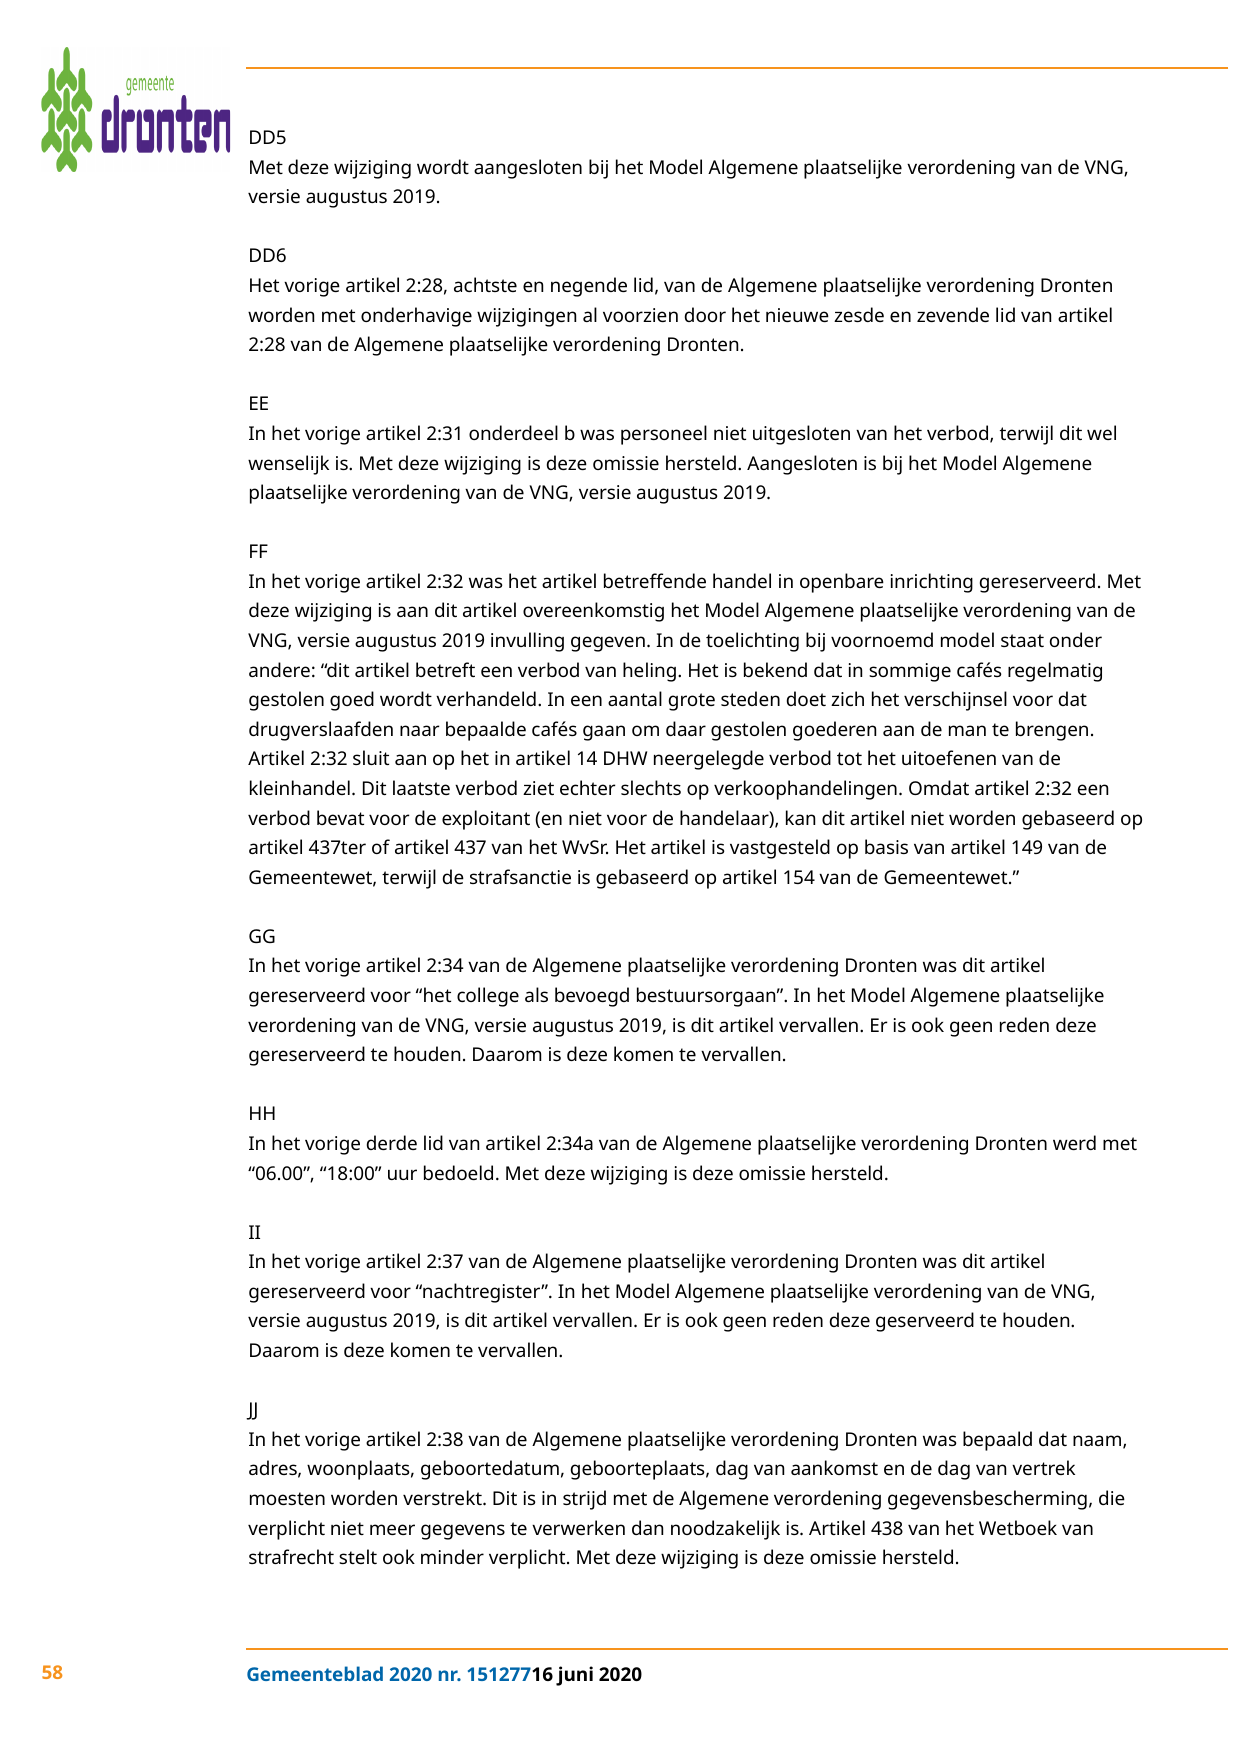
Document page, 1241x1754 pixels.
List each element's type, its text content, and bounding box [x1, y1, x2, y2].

text In het vorige artikel 2:38 van de Algemene plaatselijke verordening Dronten was bepaald dat naam, adres, woonplaats, geboortedatum, geboorteplaats, dag van aankomst en de dag van vertrek moesten worden verstrekt. Dit is in strijd met de Algemene verordening gegevensbescherming, die verplicht niet meer gegevens te verwerken dan noodzakelijk is. Artikel 438 van het Wetboek van strafrecht stelt ook minder verplicht. Met deze wijziging is deze omissie hersteld. [248, 1426, 1152, 1570]
text DD5 [248, 124, 1152, 150]
picture [41, 47, 231, 172]
text In het vorige artikel 2:32 was het artikel betreffende handel in openbare inrichting gereserveerd. Met deze wijziging is aan dit artikel overeenkomstig het Model Algemene plaatselijke verordening van de VNG, versie augustus 2019 invulling gegeven. In de toelichting bij voornoemd model staat onder andere: “dit artikel betreft een verbod van heling. Het is bekend dat in sommige cafés regelmatig gestolen goed wordt verhandeld. In een aantal grote steden doet zich het verschijnsel voor dat drugverslaafden naar bepaalde cafés gaan om daar gestolen goederen aan de man te brengen. Artikel 2:32 sluit aan op het in artikel 14 DHW neergelegde verbod tot het uitoefenen van de kleinhandel. Dit laatste verbod ziet echter slechts op verkoophandelingen. Omdat artikel 2:32 een verbod bevat voor de exploitant (en niet voor de handelaar), kan dit artikel niet worden gebaseerd op artikel 437ter of artikel 437 van het WvSr. Het artikel is vastgesteld op basis van artikel 149 van de Gemeentewet, terwijl de strafsanctie is gebaseerd op artikel 154 van de Gemeentewet.” [248, 568, 1152, 890]
text II [248, 1219, 1152, 1245]
text In het vorige derde lid van artikel 2:34a van de Algemene plaatselijke verordening Dronten werd met “06.00”, “18:00” uur bedoeld. Met deze wijziging is deze omissie hersteld. [248, 1130, 1152, 1186]
text HH [248, 1101, 1152, 1126]
text FF [248, 538, 1152, 564]
text JJ [248, 1396, 1152, 1422]
text In het vorige artikel 2:31 onderdeel b was personeel niet uitgesloten van het verbod, terwijl dit wel wenselijk is. Met deze wijziging is deze omissie hersteld. Aangesloten is bij het Model Algemene plaatselijke verordening van de VNG, versie augustus 2019. [248, 420, 1152, 505]
text Met deze wijziging wordt aangesloten bij het Model Algemene plaatselijke verordening van de VNG, versie augustus 2019. [248, 154, 1152, 209]
text DD6 [248, 243, 1152, 268]
text Het vorige artikel 2:28, achtste en negende lid, van de Algemene plaatselijke verordening Dronten worden met onderhavige wijzigingen al voorzien door het nieuwe zesde en zevende lid van artikel 2:28 van de Algemene plaatselijke verordening Dronten. [248, 272, 1152, 357]
text EE [248, 391, 1152, 416]
text GG [248, 923, 1152, 949]
text In het vorige artikel 2:34 van de Algemene plaatselijke verordening Dronten was dit artikel gereserveerd voor “het college als bevoegd bestuursorgaan”. In het Model Algemene plaatselijke verordening van de VNG, versie augustus 2019, is dit artikel vervallen. Er is ook geen reden deze gereserveerd te houden. Daarom is deze komen te vervallen. [248, 953, 1152, 1067]
text In het vorige artikel 2:37 van de Algemene plaatselijke verordening Dronten was dit artikel gereserveerd voor “nachtregister”. In het Model Algemene plaatselijke verordening van de VNG, versie augustus 2019, is dit artikel vervallen. Er is ook geen reden deze geserveerd te houden. Daarom is deze komen te vervallen. [248, 1248, 1152, 1363]
